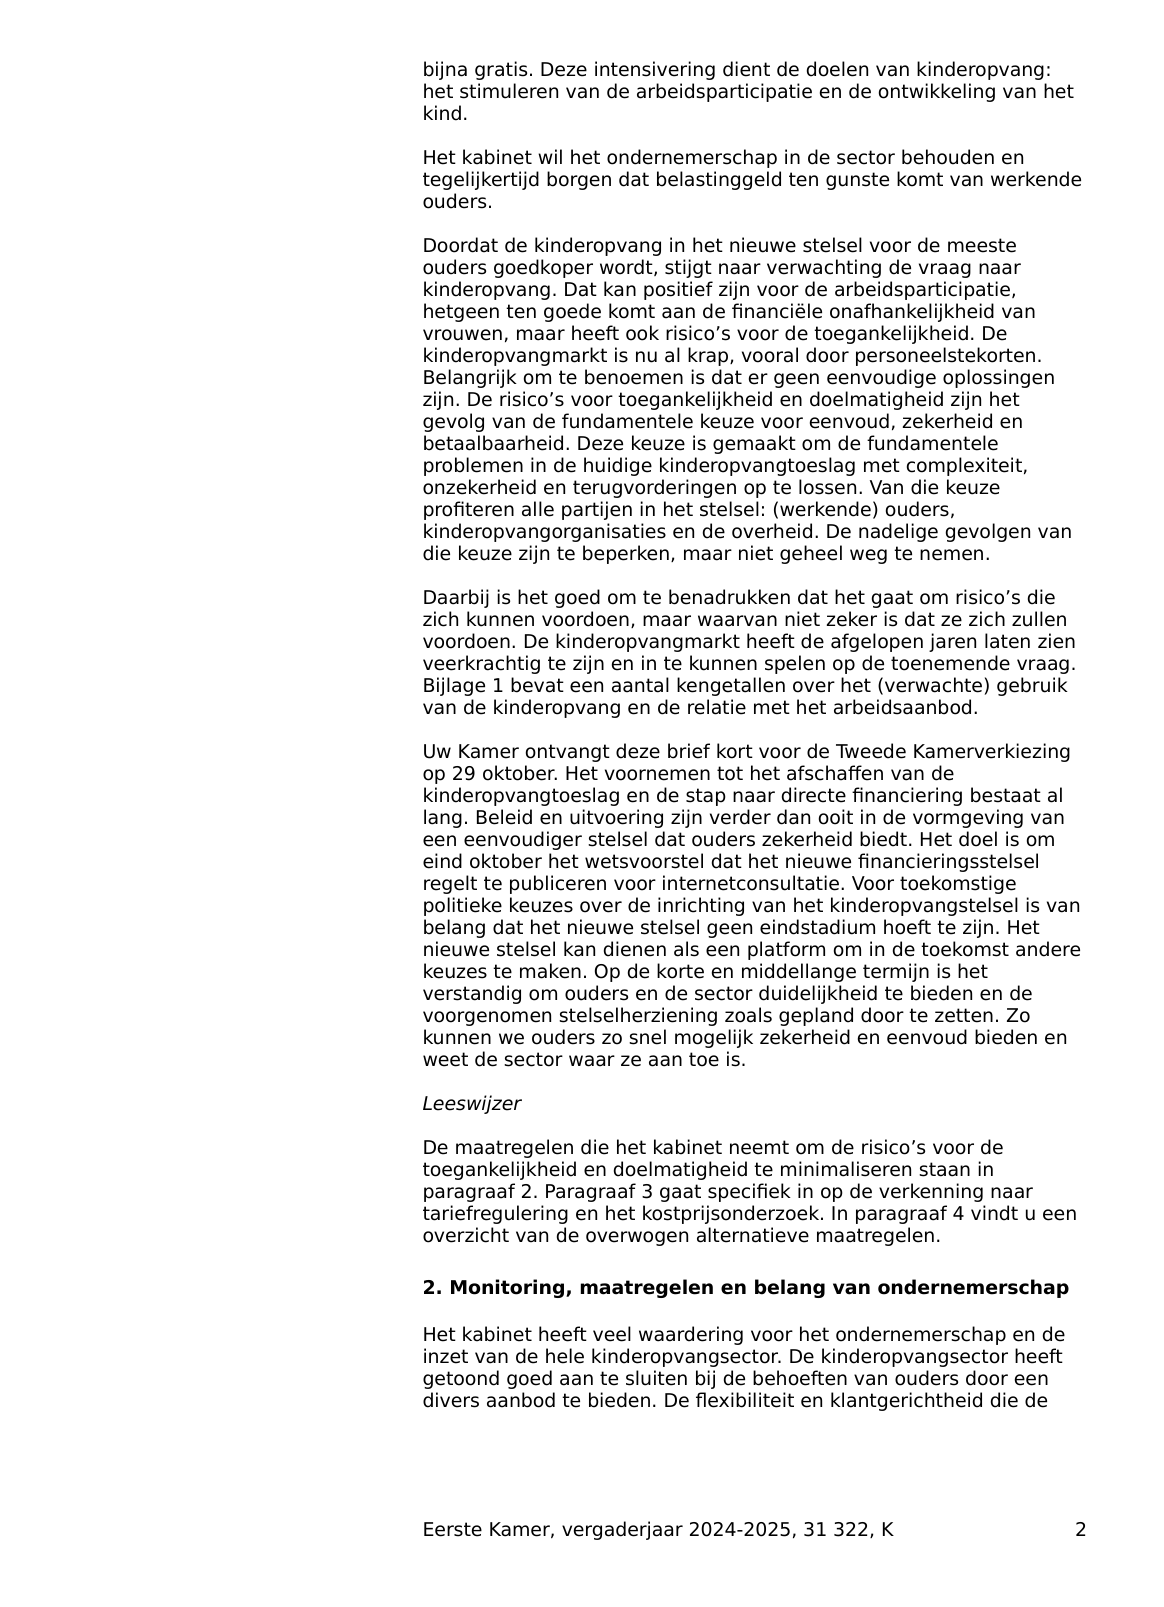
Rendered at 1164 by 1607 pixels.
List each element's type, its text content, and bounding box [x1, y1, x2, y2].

text bijna gratis. Deze intensivering dient de doelen van kinderopvang: het stimuleren van de arbeidsparticipatie en de ontwikkeling van het kind. [422, 59, 1087, 125]
text De maatregelen die het kabinet neemt om de risico’s voor de toegankelijkheid en doelmatigheid te minimaliseren staan in paragraaf 2. Paragraaf 3 gaat specifiek in op de verkenning naar tariefregulering en het kostprijsonderzoek. In paragraaf 4 vindt u een overzicht van de overwogen alternatieve maatregelen. [422, 1137, 1087, 1247]
text Doordat de kinderopvang in het nieuwe stelsel voor de meeste ouders goedkoper wordt, stijgt naar verwachting de vraag naar kinderopvang. Dat kan positief zijn voor de arbeidsparticipatie, hetgeen ten goede komt aan de financiële onafhankelijkheid van vrouwen, maar heeft ook risico’s voor de toegankelijkheid. De kinderopvangmarkt is nu al krap, vooral door personeelstekorten. Belangrijk om te benoemen is dat er geen eenvoudige oplossingen zijn. De risico’s voor toegankelijkheid en doelmatigheid zijn het gevolg van de fundamentele keuze voor eenvoud, zekerheid en betaalbaarheid. Deze keuze is gemaakt om de fundamentele problemen in de huidige kinderopvangtoeslag met complexiteit, onzekerheid en terugvorderingen op te lossen. Van die keuze profiteren alle partijen in het stelsel: (werkende) ouders, kinderopvangorganisaties en de overheid. De nadelige gevolgen van die keuze zijn te beperken, maar niet geheel weg te nemen. [422, 235, 1087, 565]
text Het kabinet wil het ondernemerschap in de sector behouden en tegelijkertijd borgen dat belastinggeld ten gunste komt van werkende ouders. [422, 147, 1087, 213]
text Het kabinet heeft veel waardering voor het ondernemerschap en de inzet van de hele kinderopvangsector. De kinderopvangsector heeft getoond goed aan te sluiten bij de behoeften van ouders door een divers aanbod te bieden. De flexibiliteit en klantgerichtheid die de [422, 1324, 1087, 1412]
text Daarbij is het goed om te benadrukken dat het gaat om risico’s die zich kunnen voordoen, maar waarvan niet zeker is dat ze zich zullen voordoen. De kinderopvangmarkt heeft de afgelopen jaren laten zien veerkrachtig te zijn en in te kunnen spelen op de toenemende vraag. Bijlage 1 bevat een aantal kengetallen over het (verwachte) gebruik van de kinderopvang en de relatie met het arbeidsaanbod. [422, 587, 1087, 719]
text Uw Kamer ontvangt deze brief kort voor de Tweede Kamerverkiezing op 29 oktober. Het voornemen tot het afschaffen van de kinderopvangtoeslag en de stap naar directe financiering bestaat al lang. Beleid en uitvoering zijn verder dan ooit in de vormgeving van een eenvoudiger stelsel dat ouders zekerheid biedt. Het doel is om eind oktober het wetsvoorstel dat het nieuwe financieringsstelsel regelt te publiceren voor internetconsultatie. Voor toekomstige politieke keuzes over de inrichting van het kinderopvangstelsel is van belang dat het nieuwe stelsel geen eindstadium hoeft te zijn. Het nieuwe stelsel kan dienen als een platform om in de toekomst andere keuzes te maken. Op de korte en middellange termijn is het verstandig om ouders en de sector duidelijkheid te bieden en de voorgenomen stelselherziening zoals gepland door te zetten. Zo kunnen we ouders zo snel mogelijk zekerheid en eenvoud bieden en weet de sector waar ze aan toe is. [422, 741, 1087, 1071]
subtitle 2. Monitoring, maatregelen en belang van ondernemerschap [422, 1277, 1087, 1299]
subtitle Leeswijzer [422, 1093, 1087, 1115]
